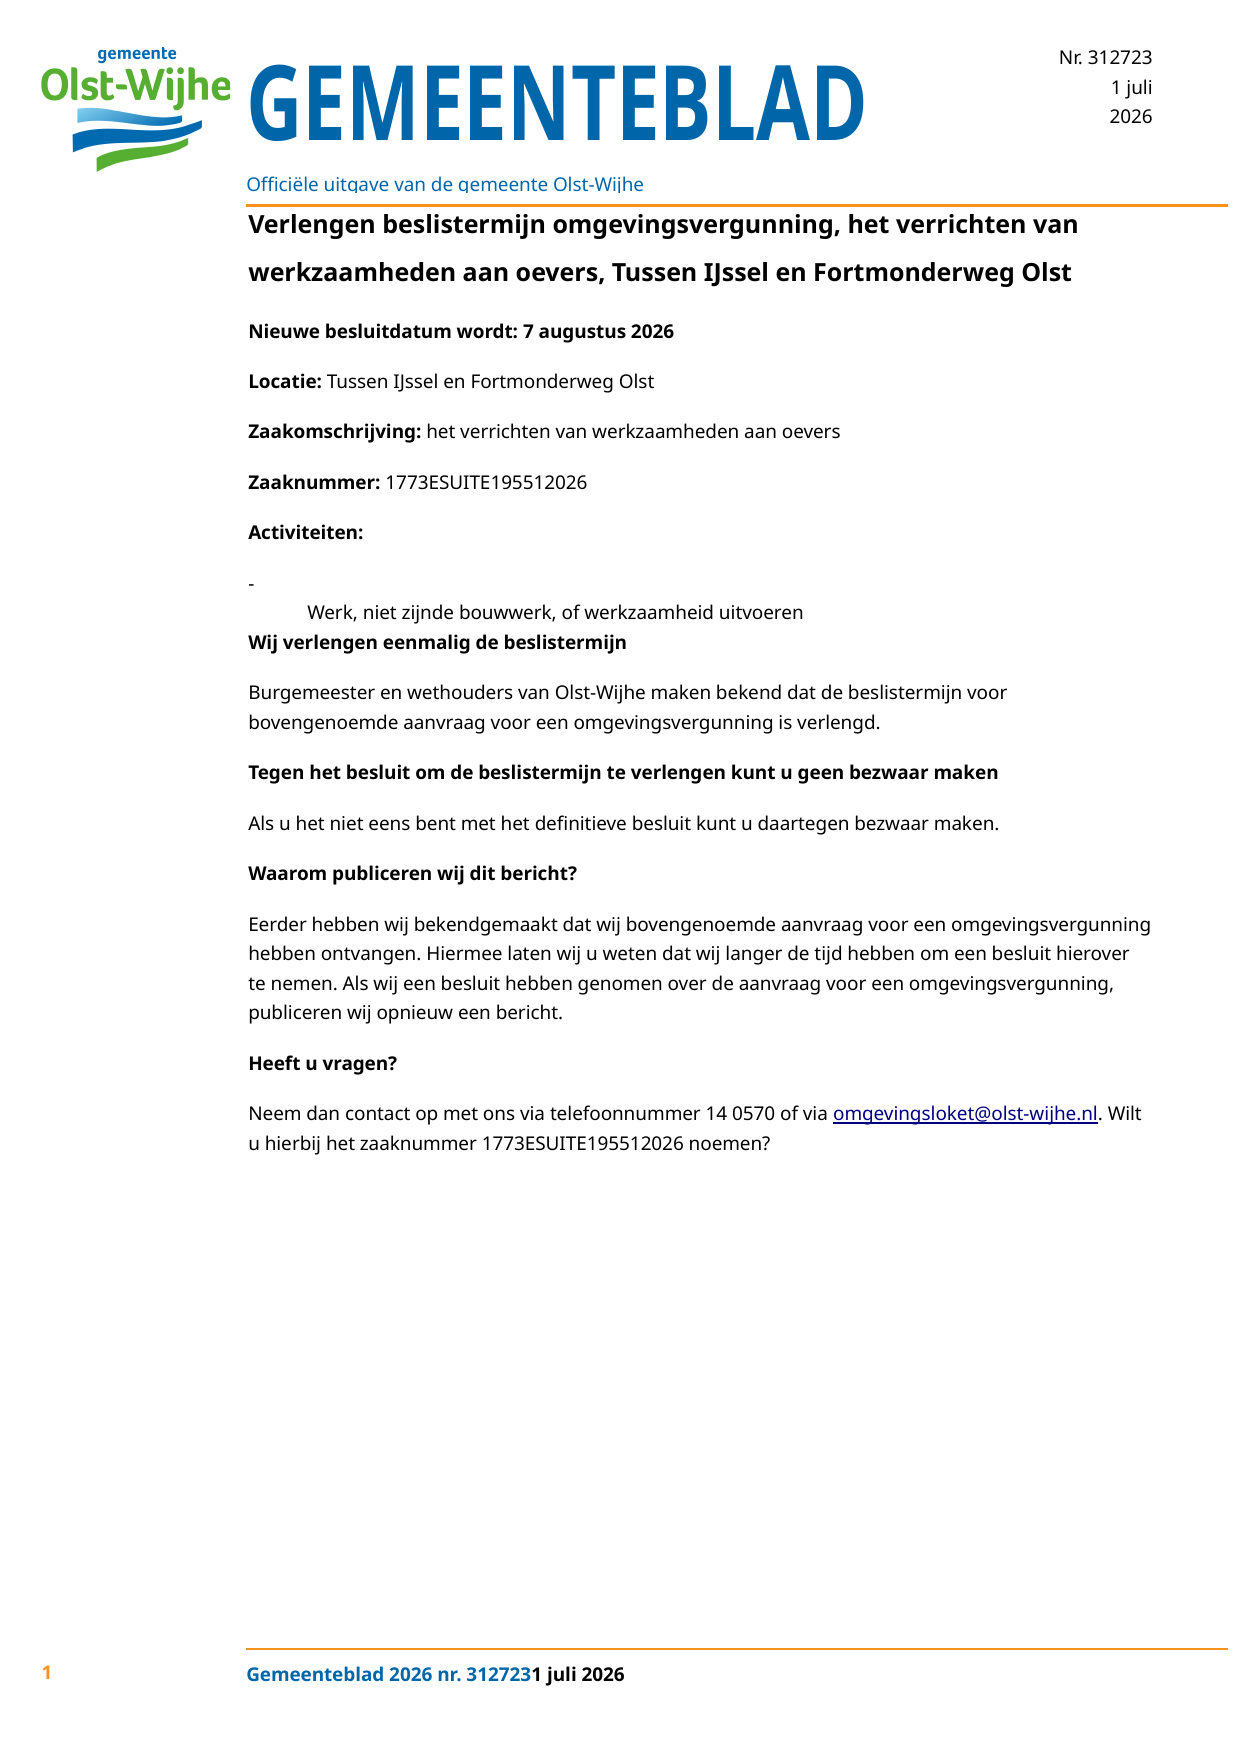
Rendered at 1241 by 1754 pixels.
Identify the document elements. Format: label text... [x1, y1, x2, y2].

text Locatie: Tussen IJssel en Fortmonderweg Olst [248, 368, 1152, 394]
picture [41, 47, 231, 172]
list Werk, niet zijnde bouwwerk, of werkzaamheid uitvoeren [248, 599, 1152, 625]
text Nieuwe besluitdatum wordt: 7 augustus 2026 [248, 318, 1152, 344]
text Zaakomschrijving: het verrichten van werkzaamheden aan oevers [248, 419, 1152, 444]
text Tegen het besluit om de beslistermijn te verlengen kunt u geen bezwaar maken [248, 759, 1152, 785]
text Neem dan contact op met ons via telefoonnummer 14 0570 of via omgevingsloket@olst-wijhe.nl. Wilt u hierbij het zaaknummer 1773ESUITE195512026 noemen? [248, 1100, 1152, 1156]
text Waarom publiceren wij dit bericht? [248, 860, 1152, 886]
text Als u het niet eens bent met het definitieve besluit kunt u daartegen bezwaar maken. [248, 810, 1152, 836]
text Zaaknummer: 1773ESUITE195512026 [248, 469, 1152, 495]
text Activiteiten: [248, 519, 1152, 545]
text Eerder hebben wij bekendgemaakt dat wij bovengenoemde aanvraag voor een omgevingsvergunning hebben ontvangen. Hiermee laten wij u weten dat wij langer de tijd hebben om een besluit hierover te nemen. Als wij een besluit hebben genomen over de aanvraag voor een omgevingsvergunning, publiceren wij opnieuw een bericht. [248, 911, 1152, 1025]
text Heeft u vragen? [248, 1050, 1152, 1076]
text Wij verlengen eenmalig de beslistermijn [248, 629, 1152, 655]
text Burgemeester en wethouders van Olst-Wijhe maken bekend dat de beslistermijn voor bovengenoemde aanvraag voor een omgevingsvergunning is verlengd. [248, 679, 1152, 735]
text Verlengen beslistermijn omgevingsvergunning, het verrichten van werkzaamheden aan oevers, Tussen IJssel en Fortmonderweg Olst [248, 207, 1152, 288]
